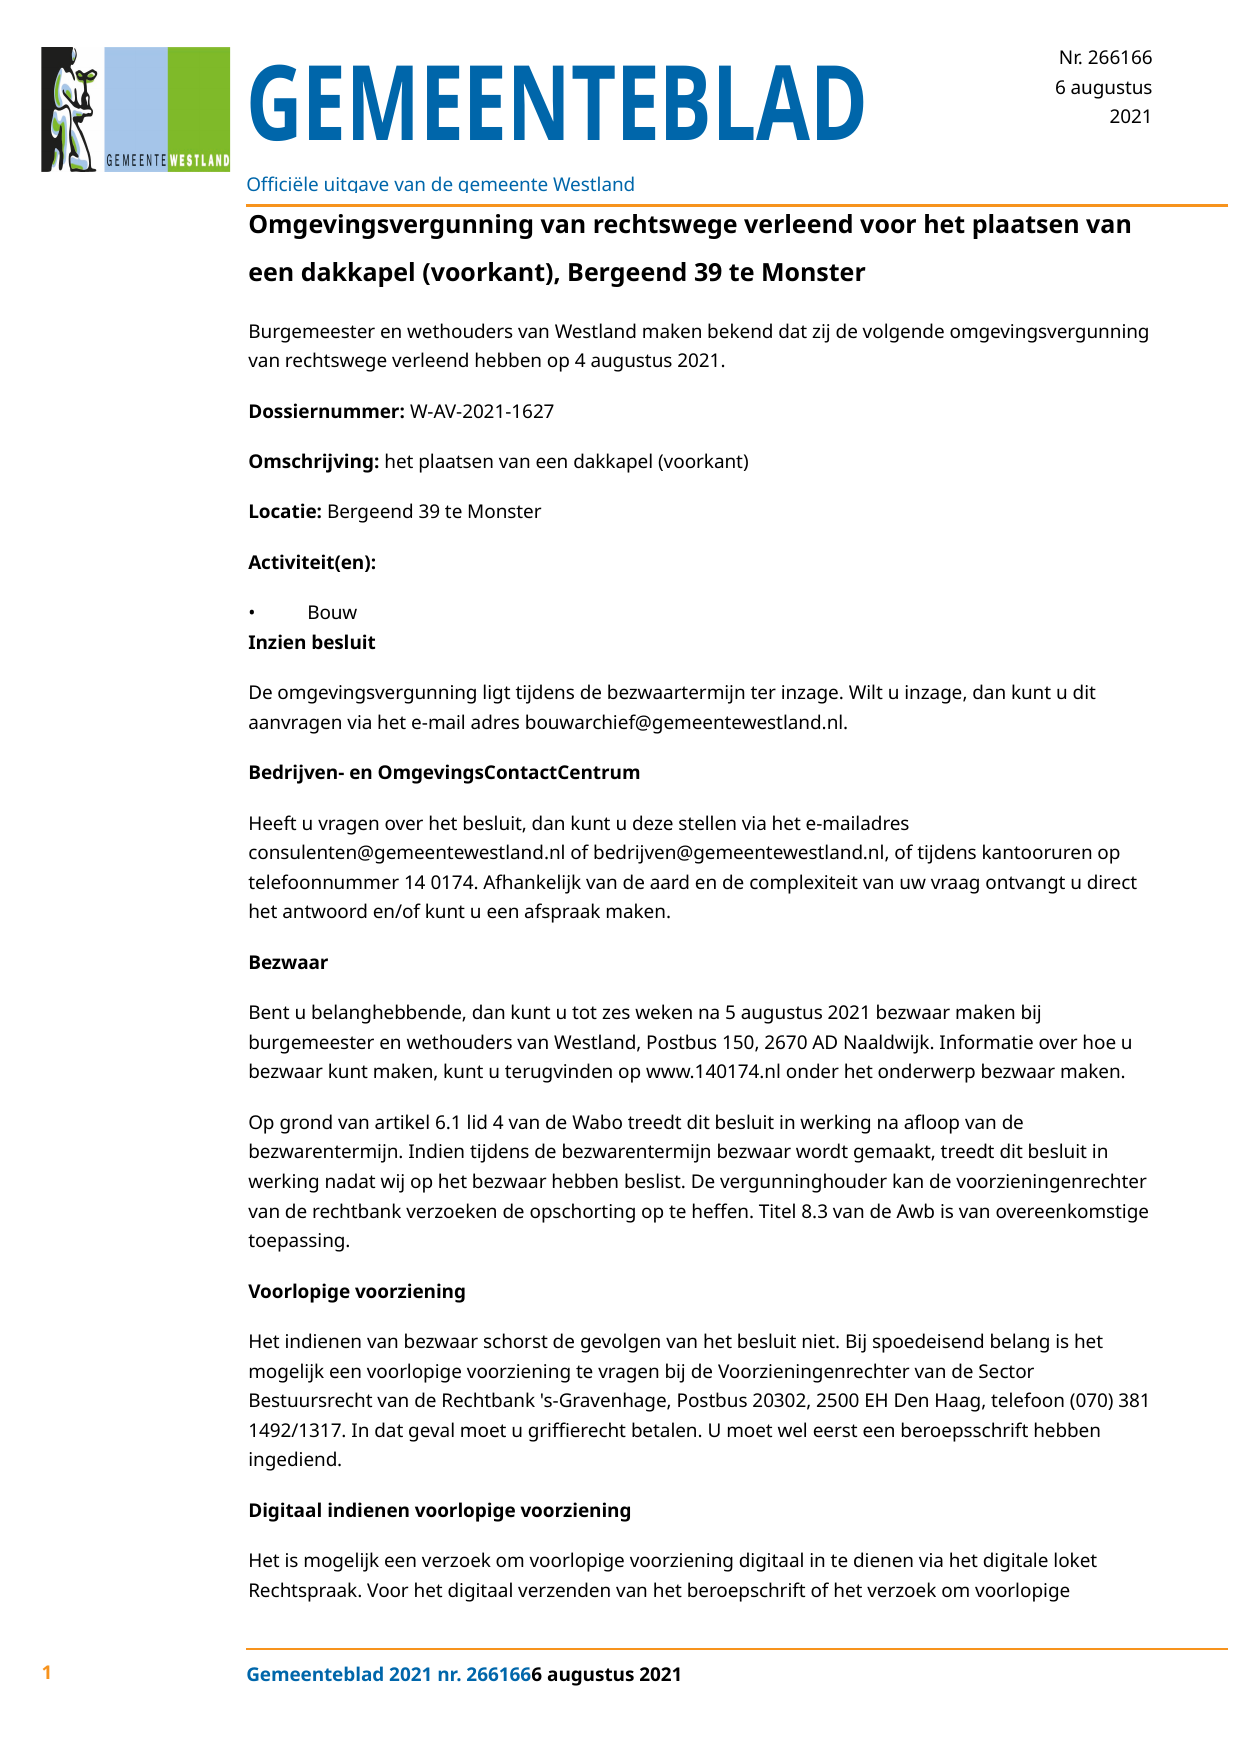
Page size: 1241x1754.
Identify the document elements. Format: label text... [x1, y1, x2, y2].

text Burgemeester en wethouders van Westland maken bekend dat zij de volgende omgevingsvergunning van rechtswege verleend hebben op 4 augustus 2021. [248, 318, 1152, 373]
picture [41, 47, 231, 172]
text Bent u belanghebbende, dan kunt u tot zes weken na 5 augustus 2021 bezwaar maken bij burgemeester en wethouders van Westland, Postbus 150, 2670 AD Naaldwijk. Informatie over hoe u bezwaar kunt maken, kunt u terugvinden op www.140174.nl onder het onderwerp bezwaar maken. [248, 999, 1152, 1084]
text Inzien besluit [248, 629, 1152, 655]
text Het is mogelijk een verzoek om voorlopige voorziening digitaal in te dienen via het digitale loket Rechtspraak. Voor het digitaal verzenden van het beroepschrift of het verzoek om voorlopige [248, 1547, 1152, 1603]
text Heeft u vragen over het besluit, dan kunt u deze stellen via het e-mailadres consulenten@gemeentewestland.nl of bedrijven@gemeentewestland.nl, of tijdens kantooruren op telefoonnummer 14 0174. Afhankelijk van de aard en de complexiteit van uw vraag ontvangt u direct het antwoord en/of kunt u een afspraak maken. [248, 810, 1152, 924]
text De omgevingsvergunning ligt tijdens de bezwaartermijn ter inzage. Wilt u inzage, dan kunt u dit aanvragen via het e-mail adres bouwarchief@gemeentewestland.nl. [248, 679, 1152, 735]
text Omgevingsvergunning van rechtswege verleend voor het plaatsen van een dakkapel (voorkant), Bergeend 39 te Monster [248, 207, 1152, 288]
text Voorlopige voorziening [248, 1278, 1152, 1304]
text Bedrijven- en OmgevingsContactCentrum [248, 759, 1152, 785]
text Bezwaar [248, 949, 1152, 975]
text Op grond van artikel 6.1 lid 4 van de Wabo treedt dit besluit in werking na afloop van de bezwarentermijn. Indien tijdens de bezwarentermijn bezwaar wordt gemaakt, treedt dit besluit in werking nadat wij op het bezwaar hebben beslist. De vergunninghouder kan de voorzieningenrechter van de rechtbank verzoeken de opschorting op te heffen. Titel 8.3 van de Awb is van overeenkomstige toepassing. [248, 1109, 1152, 1253]
text Activiteit(en): [248, 549, 1152, 575]
text Dossiernummer: W-AV-2021-1627 [248, 398, 1152, 424]
text Locatie: Bergeend 39 te Monster [248, 499, 1152, 524]
text Digitaal indienen voorlopige voorziening [248, 1497, 1152, 1523]
text Omschrijving: het plaatsen van een dakkapel (voorkant) [248, 448, 1152, 474]
list Bouw [248, 599, 1152, 625]
text Het indienen van bezwaar schorst de gevolgen van het besluit niet. Bij spoedeisend belang is het mogelijk een voorlopige voorziening te vragen bij de Voorzieningenrechter van de Sector Bestuursrecht van de Rechtbank 's-Gravenhage, Postbus 20302, 2500 EH Den Haag, telefoon (070) 381 1492/1317. In dat geval moet u griffierecht betalen. U moet wel eerst een beroepsschrift hebben ingediend. [248, 1328, 1152, 1472]
